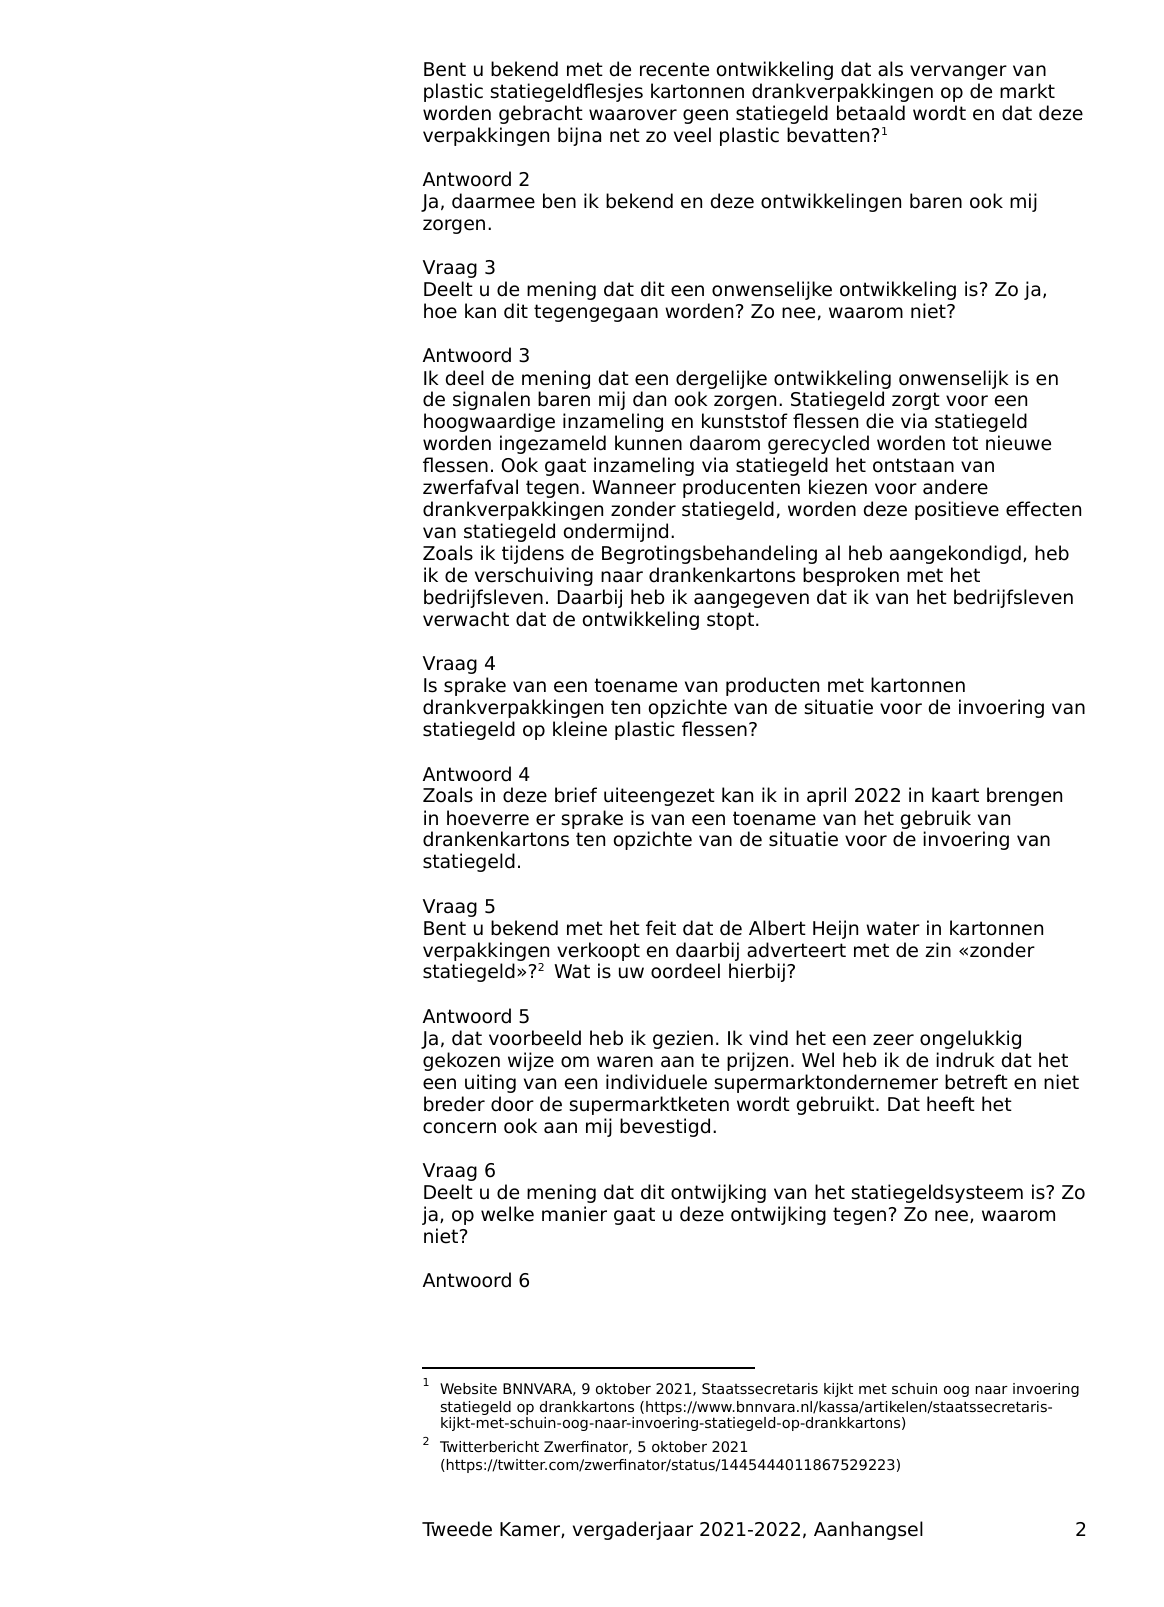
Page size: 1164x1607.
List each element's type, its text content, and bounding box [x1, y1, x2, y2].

text Ik deel de mening dat een dergelijke ontwikkeling onwenselijk is en de signalen baren mij dan ook zorgen. Statiegeld zorgt voor een hoogwaardige inzameling en kunststof flessen die via statiegeld worden ingezameld kunnen daarom gerecycled worden tot nieuwe flessen. Ook gaat inzameling via statiegeld het ontstaan van zwerfafval tegen. Wanneer producenten kiezen voor andere drankverpakkingen zonder statiegeld, worden deze positieve effecten van statiegeld ondermijnd. [422, 367, 1087, 543]
text Antwoord 2 [422, 169, 1087, 191]
text Zoals in deze brief uiteengezet kan ik in april 2022 in kaart brengen in hoeverre er sprake is van een toename van het gebruik van drankenkartons ten opzichte van de situatie voor de invoering van statiegeld. [422, 785, 1087, 873]
text Vraag 5 [422, 896, 1087, 917]
text Vraag 3 [422, 257, 1087, 279]
text Zoals ik tijdens de Begrotingsbehandeling al heb aangekondigd, heb ik de verschuiving naar drankenkartons besproken met het bedrijfsleven. Daarbij heb ik aangegeven dat ik van het bedrijfsleven verwacht dat de ontwikkeling stopt. [422, 543, 1087, 631]
text Vraag 4 [422, 653, 1087, 675]
text Deelt u de mening dat dit ontwijking van het statiegeldsysteem is? Zo ja, op welke manier gaat u deze ontwijking tegen? Zo nee, waarom niet? [422, 1182, 1087, 1248]
text Website BNNVARA, 9 oktober 2021, Staatssecretaris kijkt met schuin oog naar invoering statiegeld op drankkartons (https://www.bnnvara.nl/kassa/artikelen/staatssecretaris-kijkt-met-schuin-oog-naar-invoering-statiegeld-op-drankkartons) [422, 1377, 1087, 1432]
text Vraag 6 [422, 1160, 1087, 1182]
text Bent u bekend met het feit dat de Albert Heijn water in kartonnen verpakkingen verkoopt en daarbij adverteert met de zin «zonder statiegeld»? Wat is uw oordeel hierbij? [422, 917, 1087, 983]
text Antwoord 6 [422, 1270, 1087, 1292]
text Antwoord 5 [422, 1006, 1087, 1028]
text Is sprake van een toename van producten met kartonnen drankverpakkingen ten opzichte van de situatie voor de invoering van statiegeld op kleine plastic flessen? [422, 675, 1087, 741]
text Antwoord 4 [422, 763, 1087, 785]
text Antwoord 3 [422, 345, 1087, 367]
text Deelt u de mening dat dit een onwenselijke ontwikkeling is? Zo ja, hoe kan dit tegengegaan worden? Zo nee, waarom niet? [422, 279, 1087, 323]
text Bent u bekend met de recente ontwikkeling dat als vervanger van plastic statiegeldflesjes kartonnen drankverpakkingen op de markt worden gebracht waarover geen statiegeld betaald wordt en dat deze verpakkingen bijna net zo veel plastic bevatten? [422, 59, 1087, 147]
text Ja, daarmee ben ik bekend en deze ontwikkelingen baren ook mij zorgen. [422, 191, 1087, 235]
text Ja, dat voorbeeld heb ik gezien. Ik vind het een zeer ongelukkig gekozen wijze om waren aan te prijzen. Wel heb ik de indruk dat het een uiting van een individuele supermarktondernemer betreft en niet breder door de supermarktketen wordt gebruikt. Dat heeft het concern ook aan mij bevestigd. [422, 1028, 1087, 1137]
text Twitterbericht Zwerfinator, 5 oktober 2021 (https://twitter.com/zwerfinator/status/1445444011867529223) [422, 1435, 1087, 1474]
